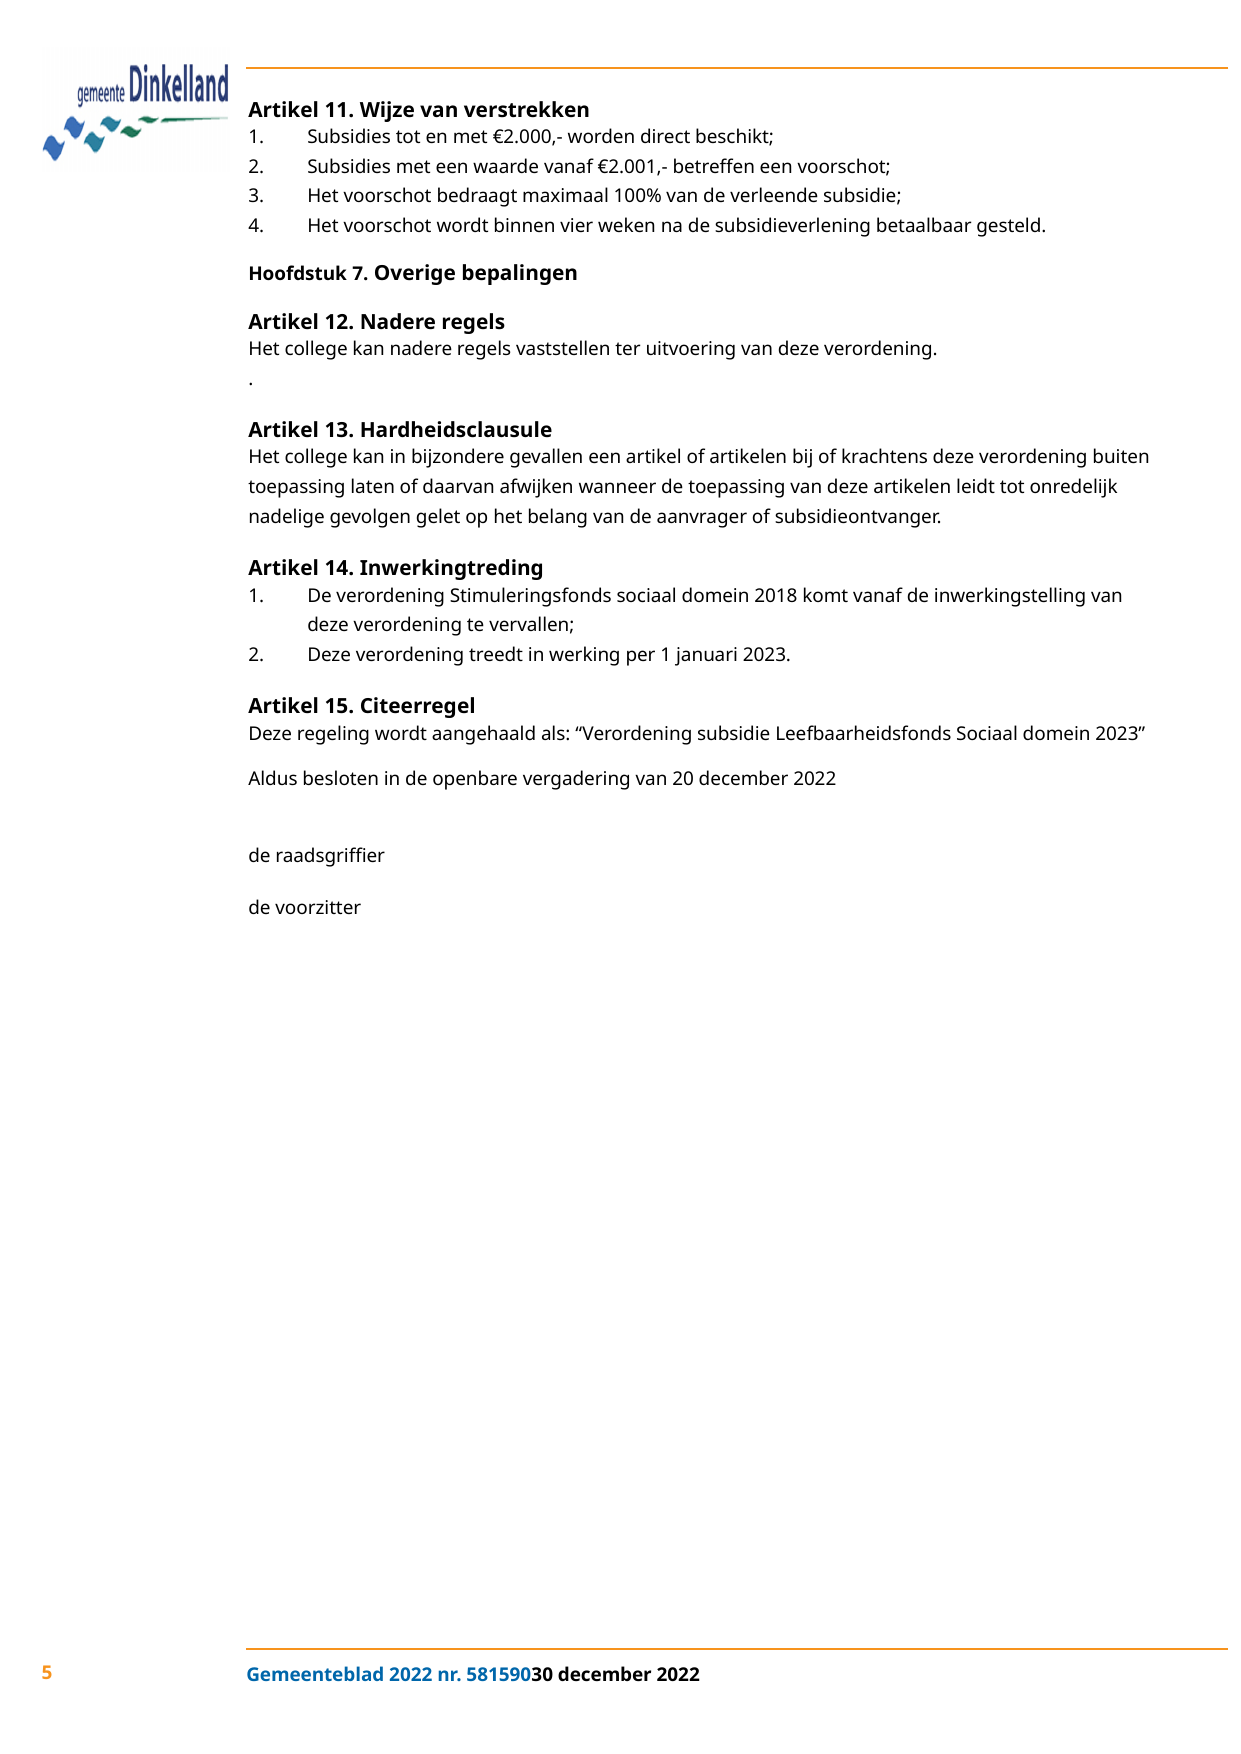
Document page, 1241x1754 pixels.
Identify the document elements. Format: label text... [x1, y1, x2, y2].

list Deze verordening treedt in werking per 1 januari 2023. [248, 641, 1152, 667]
text Artikel 15. Citeerregel [248, 691, 1152, 720]
text de raadsgriffier [248, 843, 1152, 868]
list Het voorschot wordt binnen vier weken na de subsidieverlening betaalbaar gesteld. [248, 212, 1152, 238]
list Subsidies tot en met €2.000,- worden direct beschikt; [248, 123, 1152, 149]
list Het voorschot bedraagt maximaal 100% van de verleende subsidie; [248, 182, 1152, 208]
text Artikel 11. Wijze van verstrekken [248, 95, 1152, 123]
text . [248, 365, 1152, 391]
text Artikel 14. Inwerkingtreding [248, 553, 1152, 582]
text Deze regeling wordt aangehaald als: “Verordening subsidie Leefbaarheidsfonds Sociaal domein 2023” [248, 720, 1152, 746]
list De verordening Stimuleringsfonds sociaal domein 2018 komt vanaf de inwerkingstelling van deze verordening te vervallen; [248, 582, 1152, 637]
text Artikel 12. Nadere regels [248, 307, 1152, 335]
picture [41, 47, 231, 172]
list Subsidies met een waarde vanaf €2.001,- betreffen een voorschot; [248, 153, 1152, 178]
text de voorzitter [248, 894, 1152, 920]
text Het college kan in bijzondere gevallen een artikel of artikelen bij of krachtens deze verordening buiten toepassing laten of daarvan afwijken wanneer de toepassing van deze artikelen leidt tot onredelijk nadelige gevolgen gelet op het belang van de aanvrager of subsidieontvanger. [248, 444, 1152, 529]
text Hoofdstuk 7. Overige bepalingen [248, 258, 1152, 286]
text Aldus besloten in de openbare vergadering van 20 december 2022 [248, 765, 1152, 791]
text Artikel 13. Hardheidsclausule [248, 415, 1152, 444]
text Het college kan nadere regels vaststellen ter uitvoering van deze verordening. [248, 335, 1152, 361]
